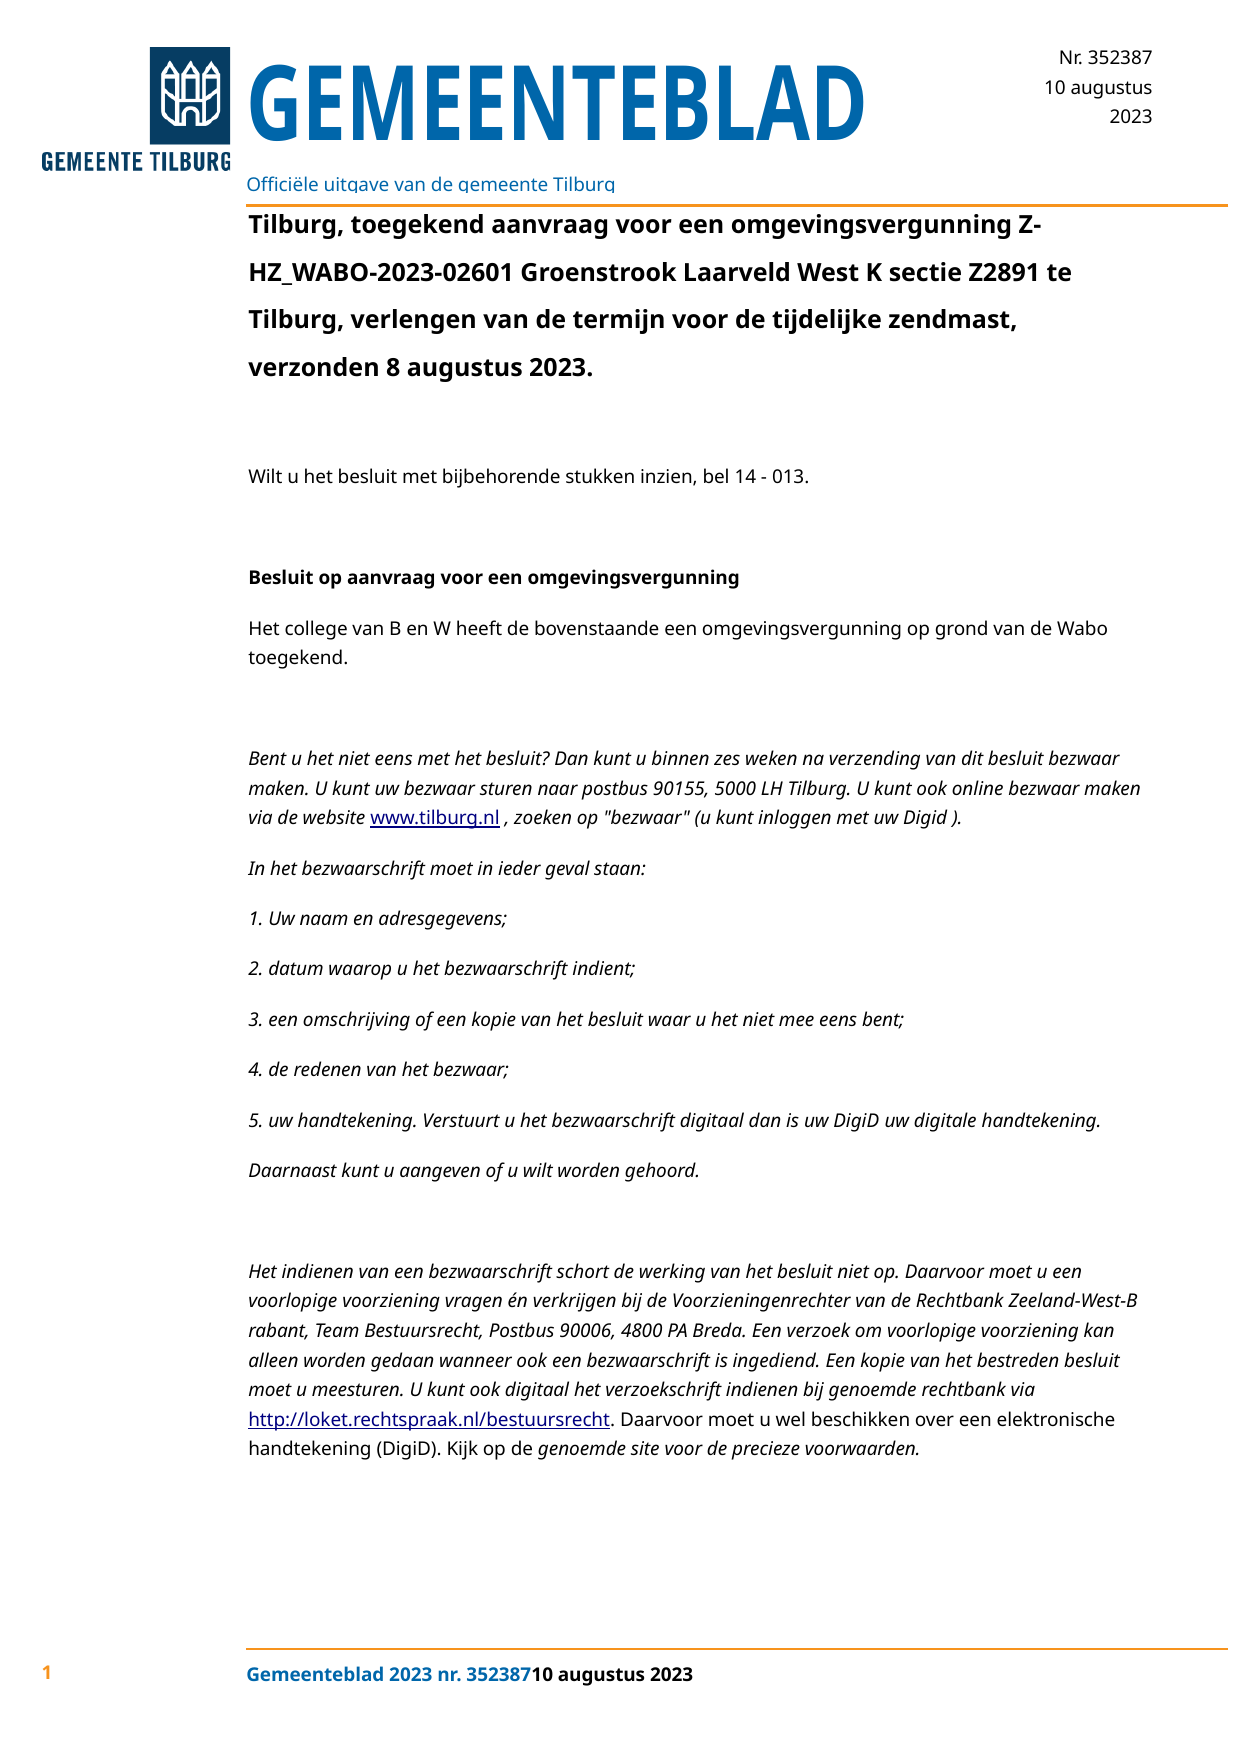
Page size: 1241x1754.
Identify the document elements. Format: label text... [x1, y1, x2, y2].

text Wilt u het besluit met bijbehorende stukken inzien, bel 14 - 013. [248, 463, 1152, 489]
text 2. datum waarop u het bezwaarschrift indient; [248, 956, 1152, 981]
text 3. een omschrijving of een kopie van het besluit waar u het niet mee eens bent; [248, 1006, 1152, 1032]
text Daarnaast kunt u aangeven of u wilt worden gehoord. [248, 1157, 1152, 1183]
text Besluit op aanvraag voor een omgevingsvergunning [248, 564, 1152, 590]
text Het indienen van een bezwaarschrift schort de werking van het besluit niet op. Daarvoor moet u een voorlopige voorziening vragen én verkrijgen bij de Voorzieningenrechter van de Rechtbank Zeeland-West-B rabant, Team Bestuursrecht, Postbus 90006, 4800 PA Breda. Een verzoek om voorlopige voorziening kan alleen worden gedaan wanneer ook een bezwaarschrift is ingediend. Een kopie van het bestreden besluit moet u meesturen. U kunt ook digitaal het verzoekschrift indienen bij genoemde rechtbank via http://loket.rechtspraak.nl/bestuursrecht. Daarvoor moet u wel beschikken over een elektronische handtekening (DigiD). Kijk op de genoemde site voor de precieze voorwaarden. [248, 1258, 1152, 1461]
text Tilburg, toegekend aanvraag voor een omgevingsvergunning Z-HZ_WABO-2023-02601 Groenstrook Laarveld West K sectie Z2891 te Tilburg, verlengen van de termijn voor de tijdelijke zendmast, verzonden 8 augustus 2023. [248, 207, 1152, 384]
text 5. uw handtekening. Verstuurt u het bezwaarschrift digitaal dan is uw DigiD uw digitale handtekening. [248, 1107, 1152, 1133]
text Het college van B en W heeft de bovenstaande een omgevingsvergunning op grond van de Wabo toegekend. [248, 615, 1152, 670]
text In het bezwaarschrift moet in ieder geval staan: [248, 855, 1152, 881]
text Bent u het niet eens met het besluit? Dan kunt u binnen zes weken na verzending van dit besluit bezwaar maken. U kunt uw bezwaar sturen naar postbus 90155, 5000 LH Tilburg. U kunt ook online bezwaar maken via de website www.tilburg.nl , zoeken op "bezwaar" (u kunt inloggen met uw Digid ). [248, 745, 1152, 830]
picture [41, 47, 231, 172]
text 4. de redenen van het bezwaar; [248, 1056, 1152, 1082]
text 1. Uw naam en adresgegevens; [248, 905, 1152, 931]
